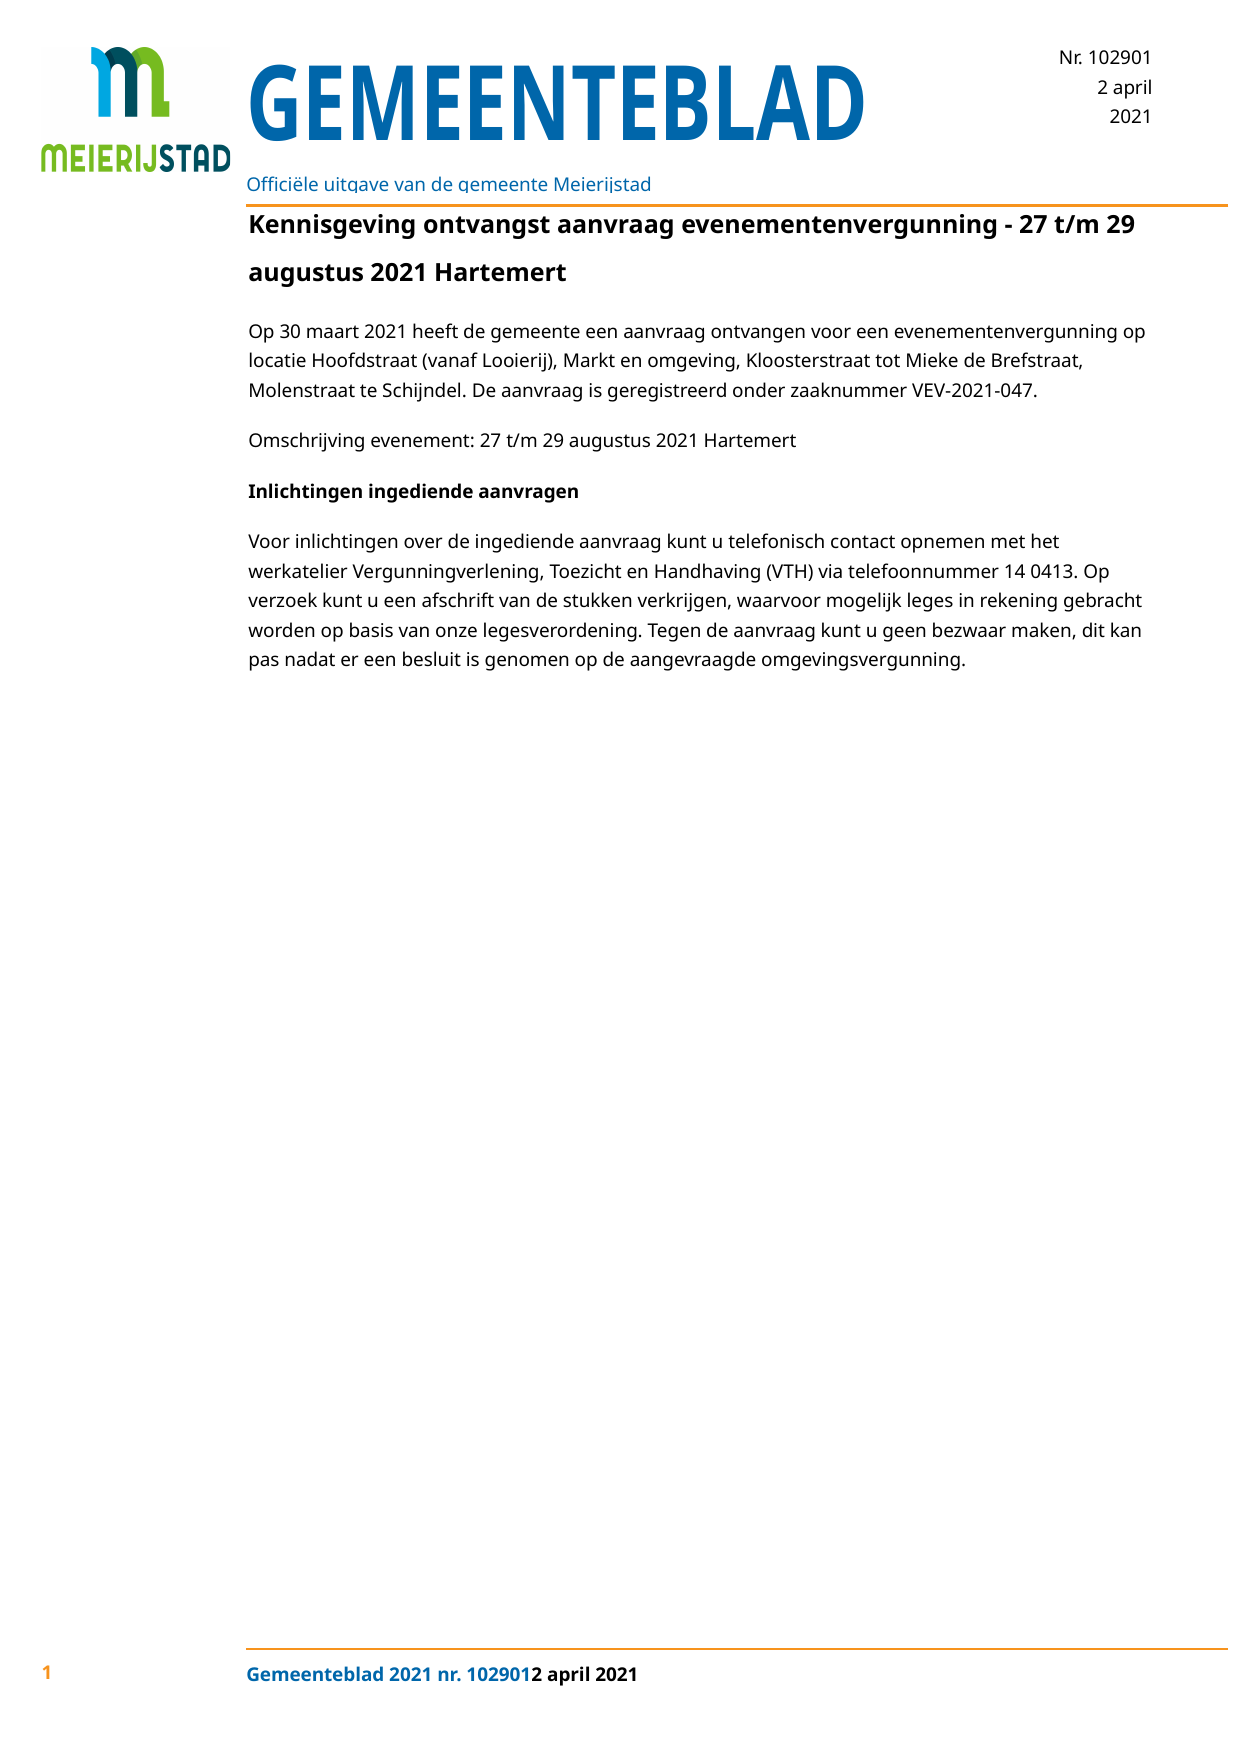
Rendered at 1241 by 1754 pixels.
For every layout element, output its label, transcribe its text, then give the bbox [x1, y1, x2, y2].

text Voor inlichtingen over de ingediende aanvraag kunt u telefonisch contact opnemen met het werkatelier Vergunningverlening, Toezicht en Handhaving (VTH) via telefoonnummer 14 0413. Op verzoek kunt u een afschrift van de stukken verkrijgen, waarvoor mogelijk leges in rekening gebracht worden op basis van onze legesverordening. Tegen de aanvraag kunt u geen bezwaar maken, dit kan pas nadat er een besluit is genomen op de aangevraagde omgevingsvergunning. [248, 528, 1152, 672]
text Kennisgeving ontvangst aanvraag evenementenvergunning - 27 t/m 29 augustus 2021 Hartemert [248, 207, 1152, 288]
text Op 30 maart 2021 heeft de gemeente een aanvraag ontvangen voor een evenementenvergunning op locatie Hoofdstraat (vanaf Looierij), Markt en omgeving, Kloosterstraat tot Mieke de Brefstraat, Molenstraat te Schijndel. De aanvraag is geregistreerd onder zaaknummer VEV-2021-047. [248, 318, 1152, 403]
text Inlichtingen ingediende aanvragen [248, 478, 1152, 504]
picture [41, 47, 231, 172]
text Omschrijving evenement: 27 t/m 29 augustus 2021 Hartemert [248, 427, 1152, 453]
